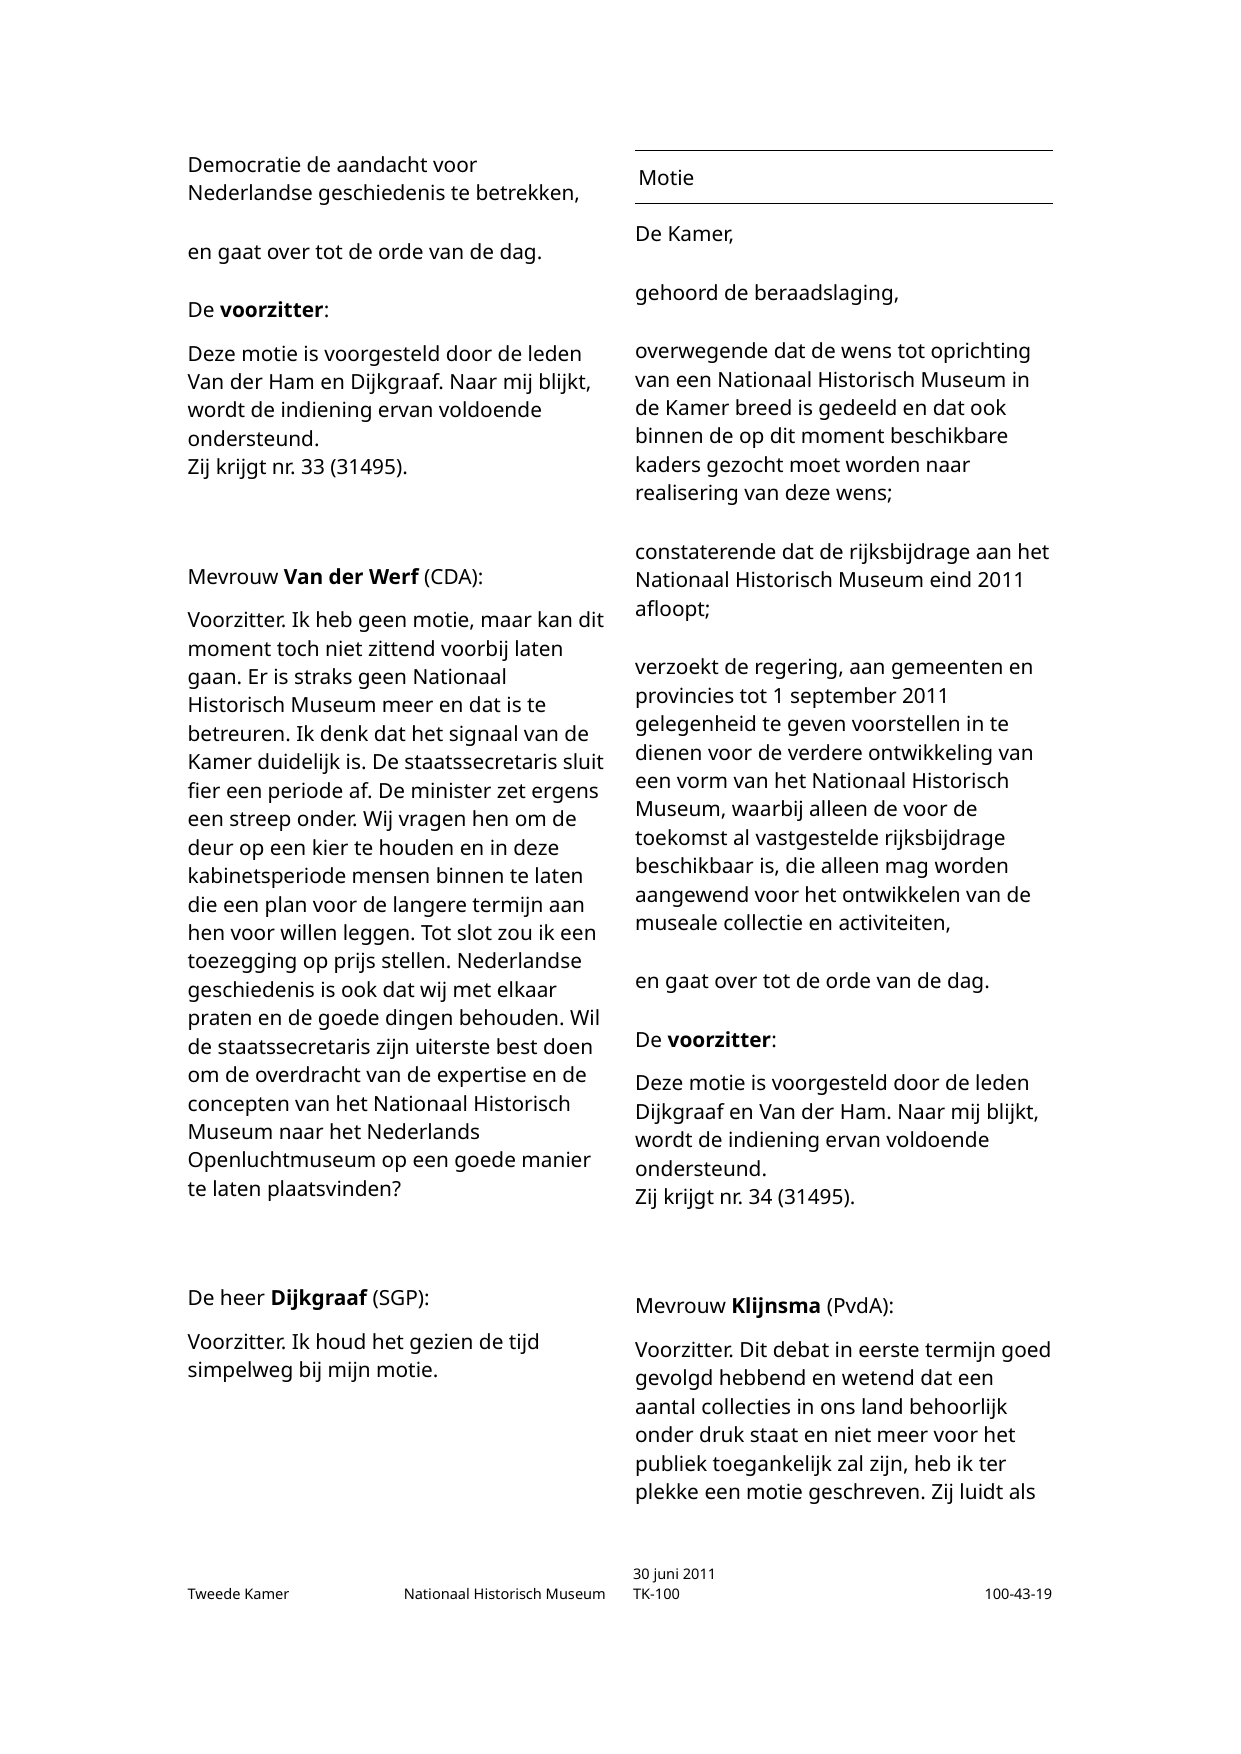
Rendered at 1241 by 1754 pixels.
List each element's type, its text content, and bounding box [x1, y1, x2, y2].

text en gaat over tot de orde van de dag. [635, 967, 1053, 995]
text Democratie de aandacht voor Nederlandse geschiedenis te betrekken, [187, 150, 605, 207]
text Voorzitter. Ik heb geen motie, maar kan dit moment toch niet zittend voorbij laten gaan. Er is straks geen Nationaal Historisch Museum meer en dat is te betreuren. Ik denk dat het signaal van de Kamer duidelijk is. De staatssecretaris sluit fier een periode af. De minister zet ergens een streep onder. Wij vragen hen om de deur op een kier te houden en in deze kabinetsperiode mensen binnen te laten die een plan voor de langere termijn aan hen voor willen leggen. Tot slot zou ik een toezegging op prijs stellen. Nederlandse geschiedenis is ook dat wij met elkaar praten en de goede dingen behouden. Wil de staatssecretaris zijn uiterste best doen om de overdracht van de expertise en de concepten van het Nationaal Historisch Museum naar het Nederlands Openluchtmuseum op een goede manier te laten plaatsvinden? [187, 605, 605, 1202]
text De Kamer, [635, 219, 1053, 248]
text Voorzitter. Ik houd het gezien de tijd simpelweg bij mijn motie. [187, 1327, 605, 1384]
text en gaat over tot de orde van de dag. [187, 237, 605, 265]
text  [187, 1232, 605, 1261]
text  [187, 511, 605, 539]
text gehoord de beraadslaging, [635, 278, 1053, 306]
text De voorzitter: [187, 295, 605, 324]
text verzoekt de regering, aan gemeenten en provincies tot 1 september 2011 gelegenheid te geven voorstellen in te dienen voor de verdere ontwikkeling van een vorm van het Nationaal Historisch Museum, waarbij alleen de voor de toekomst al vastgestelde rijksbijdrage beschikbaar is, die alleen mag worden aangewend voor het ontwikkelen van de museale collectie en activiteiten, [635, 652, 1053, 937]
text  [635, 1241, 1053, 1269]
text Deze motie is voorgesteld door de leden Dijkgraaf en Van der Ham. Naar mij blijkt, wordt de indiening ervan voldoende ondersteund. [635, 1068, 1053, 1182]
text constaterende dat de rijksbijdrage aan het Nationaal Historisch Museum eind 2011 afloopt; [635, 537, 1053, 622]
text Zij krijgt nr. 34 (31495). [635, 1182, 1053, 1211]
text overwegende dat de wens tot oprichting van een Nationaal Historisch Museum in de Kamer breed is gedeeld en dat ook binnen de op dit moment beschikbare kaders gezocht moet worden naar realisering van deze wens; [635, 336, 1053, 507]
text Mevrouw Van der Werf (CDA): [187, 562, 605, 590]
text De voorzitter: [635, 1025, 1053, 1053]
text Zij krijgt nr. 33 (31495). [187, 452, 605, 481]
text Voorzitter. Dit debat in eerste termijn goed gevolgd hebbend en wetend dat een aantal collecties in ons land behoorlijk onder druk staat en niet meer voor het publiek toegankelijk zal zijn, heb ik ter plekke een motie geschreven. Zij luidt als [635, 1335, 1053, 1506]
text Deze motie is voorgesteld door de leden Van der Ham en Dijkgraaf. Naar mij blijkt, wordt de indiening ervan voldoende ondersteund. [187, 339, 605, 452]
subtitle Motie [635, 151, 1053, 203]
text De heer Dijkgraaf (SGP): [187, 1283, 605, 1312]
text Mevrouw Klijnsma (PvdA): [635, 1292, 1053, 1320]
